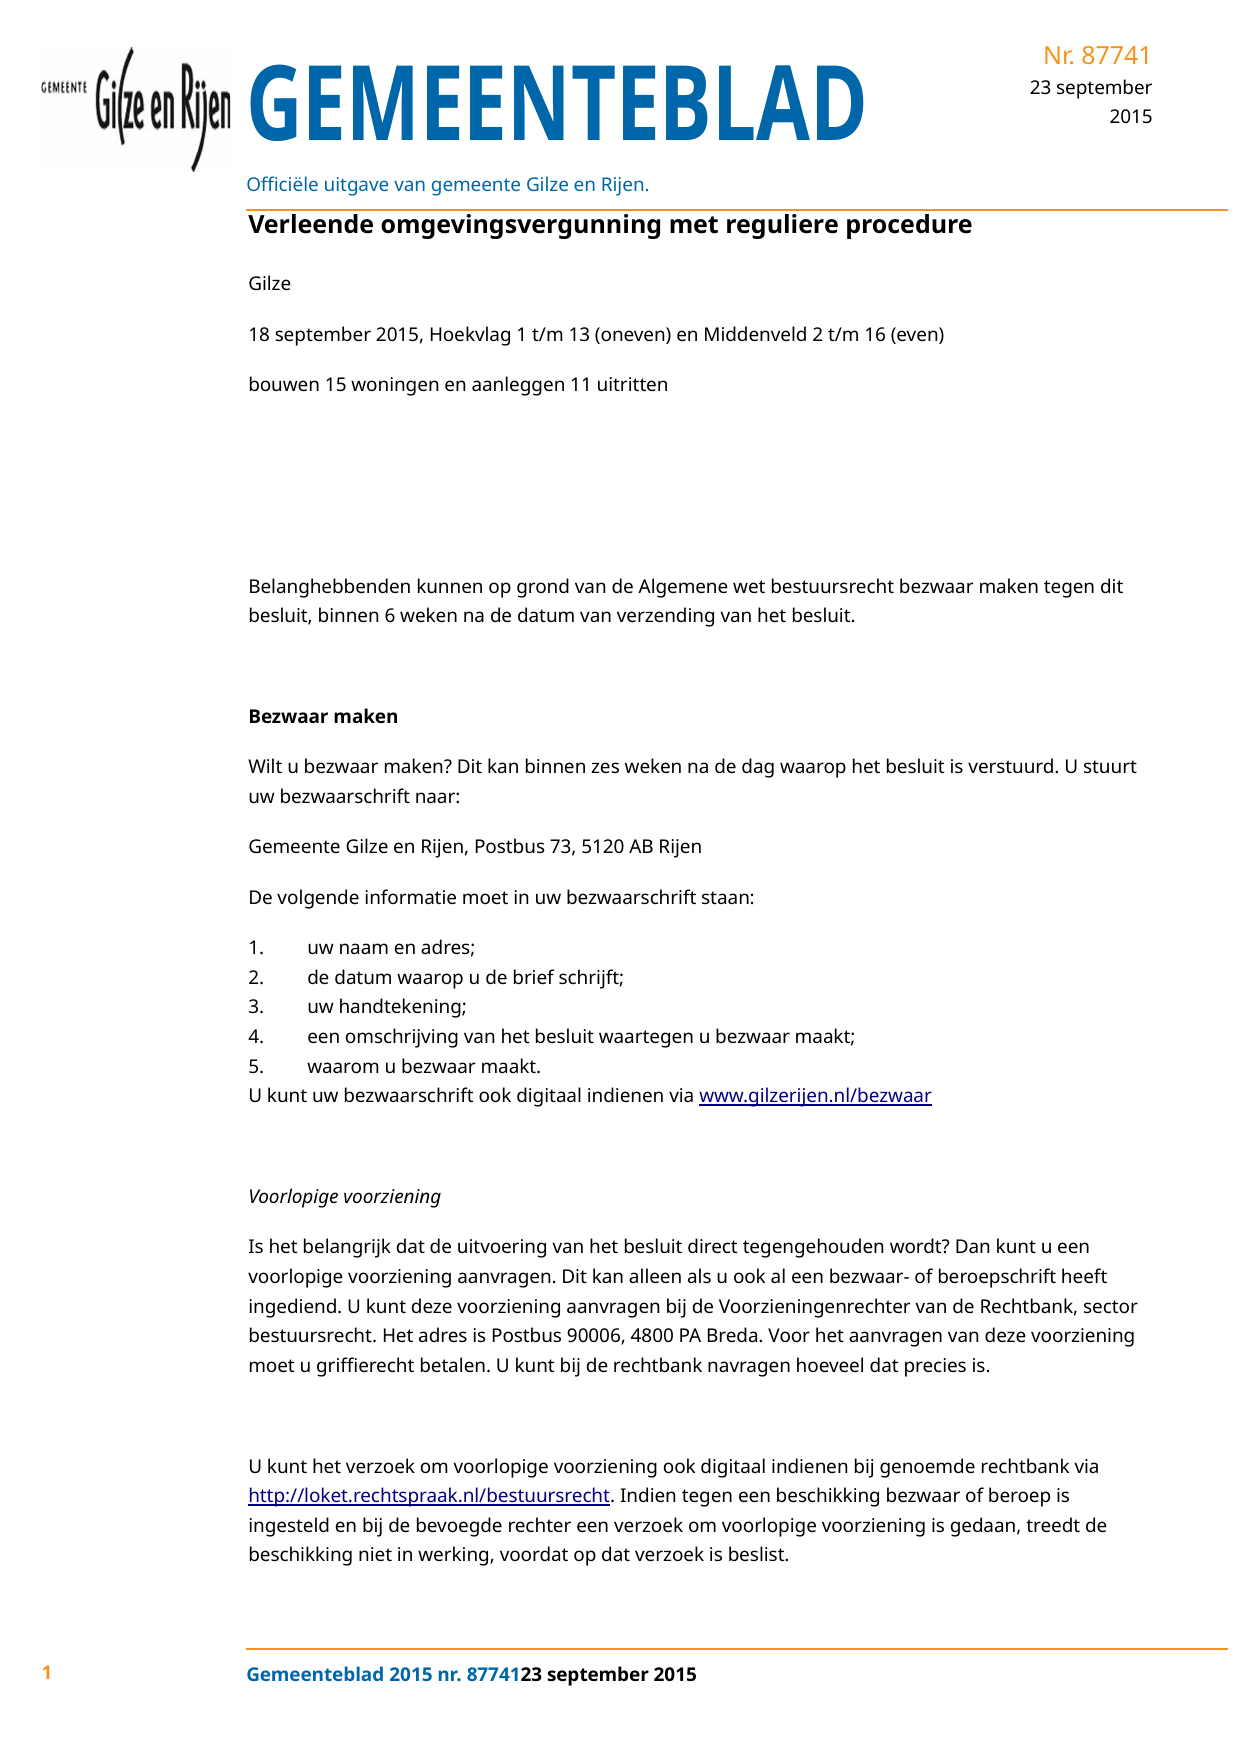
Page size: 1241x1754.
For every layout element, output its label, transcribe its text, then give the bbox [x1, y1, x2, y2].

text Belanghebbenden kunnen op grond van de Algemene wet bestuursrecht bezwaar maken tegen dit besluit, binnen 6 weken na de datum van verzending van het besluit. [248, 573, 1152, 628]
text Is het belangrijk dat de uitvoering van het besluit direct tegengehouden wordt? Dan kunt u een voorlopige voorziening aanvragen. Dit kan alleen als u ook al een bezwaar- of beroepschrift heeft ingediend. U kunt deze voorziening aanvragen bij de Voorzieningenrechter van de Rechtbank, sector bestuursrecht. Het adres is Postbus 90006, 4800 PA Breda. Voor het aanvragen van deze voorziening moet u griffierecht betalen. U kunt bij de rechtbank navragen hoeveel dat precies is. [248, 1234, 1152, 1378]
text U kunt uw bezwaarschrift ook digitaal indienen via www.gilzerijen.nl/bezwaar [248, 1082, 1152, 1108]
list de datum waarop u de brief schrijft; [248, 964, 1152, 990]
text Gilze [248, 270, 1152, 296]
text bouwen 15 woningen en aanleggen 11 uitritten [248, 371, 1152, 397]
text Bezwaar maken [248, 703, 1152, 729]
text Voorlopige voorziening [248, 1183, 1152, 1209]
text U kunt het verzoek om voorlopige voorziening ook digitaal indienen bij genoemde rechtbank via http://loket.rechtspraak.nl/bestuursrecht. Indien tegen een beschikking bezwaar of beroep is ingesteld en bij de bevoegde rechter een verzoek om voorlopige voorziening is gedaan, treedt de beschikking niet in werking, voordat op dat verzoek is beslist. [248, 1453, 1152, 1567]
list een omschrijving van het besluit waartegen u bezwaar maakt; [248, 1023, 1152, 1049]
list waarom u bezwaar maakt. [248, 1053, 1152, 1078]
list uw naam en adres; [248, 934, 1152, 960]
text Wilt u bezwaar maken? Dit kan binnen zes weken na de dag waarop het besluit is verstuurd. U stuurt uw bezwaarschrift naar: [248, 754, 1152, 809]
text 18 september 2015, Hoekvlag 1 t/m 13 (oneven) en Middenveld 2 t/m 16 (even) [248, 321, 1152, 346]
list uw handtekening; [248, 994, 1152, 1019]
picture [41, 47, 231, 172]
text De volgende informatie moet in uw bezwaarschrift staan: [248, 884, 1152, 910]
text Gemeente Gilze en Rijen, Postbus 73, 5120 AB Rijen [248, 834, 1152, 859]
text Verleende omgevingsvergunning met reguliere procedure [248, 211, 1152, 241]
